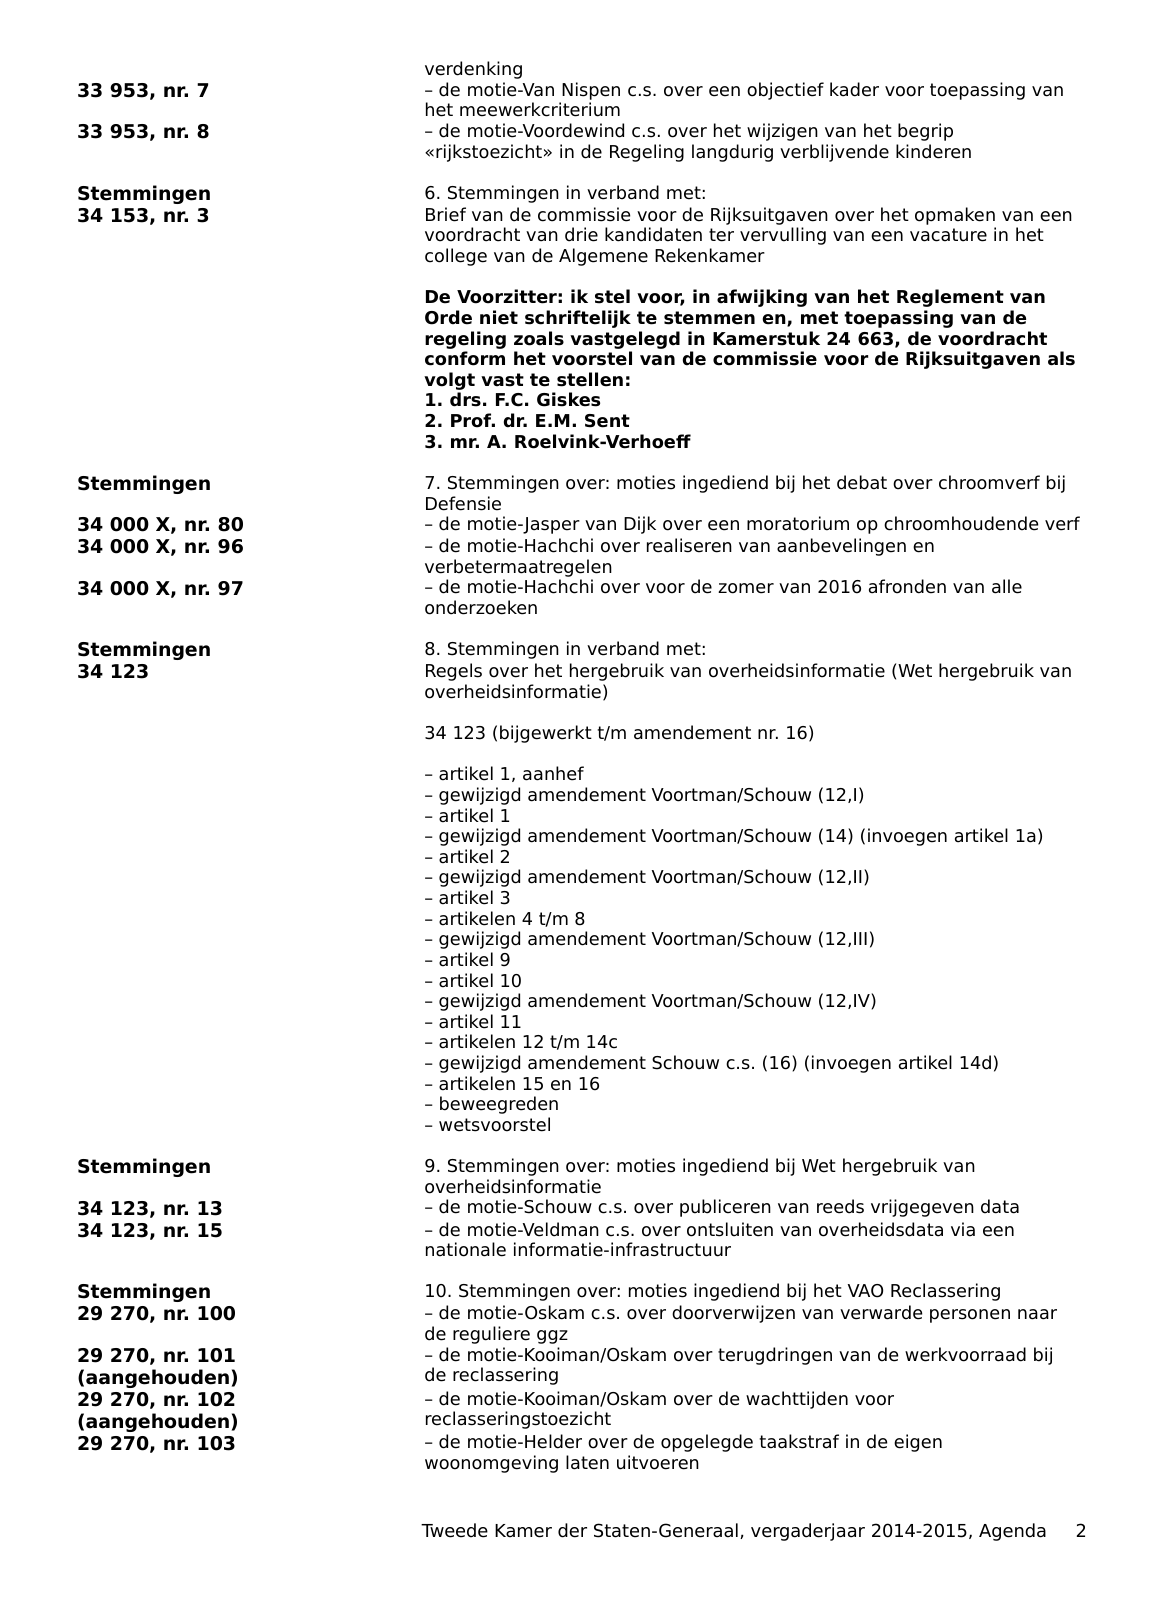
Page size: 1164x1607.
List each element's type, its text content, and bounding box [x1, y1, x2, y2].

table_cell [401, 390, 418, 411]
table_cell [401, 205, 418, 267]
table_cell 34 123, nr. 15 [77, 1220, 401, 1261]
table_cell [418, 744, 1087, 764]
table_cell – gewijzigd amendement Voortman/Schouw (12,I) [418, 785, 1087, 806]
table_cell – gewijzigd amendement Voortman/Schouw (12,III) [418, 929, 1087, 950]
table_cell [77, 619, 401, 639]
table_cell [401, 1389, 418, 1432]
table_cell [401, 619, 418, 639]
table_cell [401, 1115, 418, 1136]
table_cell – de motie-Helder over de opgelegde taakstraf in de eigen woonomgeving laten uitvoeren [418, 1433, 1087, 1474]
table_cell [401, 1053, 418, 1074]
table_cell [77, 950, 401, 971]
table_cell [77, 826, 401, 847]
table_cell – de motie-Hachchi over realiseren van aanbevelingen en verbetermaatregelen [418, 536, 1087, 577]
table_cell 3. mr. A. Roelvink-Verhoeff [418, 432, 1087, 452]
table_cell – artikel 11 [418, 1012, 1087, 1032]
table_cell – artikel 1 [418, 806, 1087, 826]
table_cell – de motie-Kooiman/Oskam over de wachttijden voor reclasseringstoezicht [418, 1389, 1087, 1432]
table_cell 29 270, nr. 102 (aangehouden) [77, 1389, 401, 1432]
table_cell [401, 1074, 418, 1094]
table_cell – beweegreden [418, 1094, 1087, 1115]
table_cell [77, 452, 401, 473]
table_cell [77, 1261, 401, 1281]
table_cell – artikel 10 [418, 971, 1087, 991]
table_cell [77, 59, 401, 80]
table_cell [401, 1033, 418, 1053]
table_cell [401, 1281, 418, 1303]
table_cell 29 270, nr. 103 [77, 1433, 401, 1474]
table_cell [77, 162, 401, 183]
table_cell [401, 1303, 418, 1344]
table_cell – gewijzigd amendement Voortman/Schouw (12,IV) [418, 991, 1087, 1012]
table_cell 2. Prof. dr. E.M. Sent [418, 411, 1087, 432]
table_cell [418, 703, 1087, 723]
table_cell [401, 514, 418, 536]
table_cell 8. Stemmingen in verband met: [418, 639, 1087, 661]
table_cell [401, 868, 418, 888]
table_cell [401, 183, 418, 205]
table_cell [77, 1136, 401, 1156]
table_cell Stemmingen [77, 1156, 401, 1197]
table_cell – wetsvoorstel [418, 1115, 1087, 1136]
table_cell 34 123, nr. 13 [77, 1198, 401, 1219]
table_cell – gewijzigd amendement Voortman/Schouw (12,II) [418, 868, 1087, 888]
table_cell – de motie-Schouw c.s. over publiceren van reeds vrijgegeven data [418, 1198, 1087, 1219]
table_cell Stemmingen [77, 473, 401, 514]
table_cell [77, 929, 401, 950]
table_cell [77, 971, 401, 991]
table_cell [77, 764, 401, 785]
table_cell [401, 826, 418, 847]
table_cell [418, 267, 1087, 287]
table_cell – de motie-Veldman c.s. over ontsluiten van overheidsdata via een nationale informatie-infrastructuur [418, 1220, 1087, 1261]
table_cell [77, 1033, 401, 1053]
table_cell 34 153, nr. 3 [77, 205, 401, 267]
table_cell [77, 432, 401, 452]
table_cell – artikel 9 [418, 950, 1087, 971]
table_cell [401, 432, 418, 452]
table_cell [401, 536, 418, 577]
table_cell [77, 847, 401, 867]
table_cell – artikelen 12 t/m 14c [418, 1033, 1087, 1053]
table_cell 34 123 (bijgewerkt t/m amendement nr. 16) [418, 723, 1087, 744]
table_cell Regels over het hergebruik van overheidsinformatie (Wet hergebruik van overheidsinformatie) [418, 661, 1087, 702]
table_cell [401, 847, 418, 867]
table_cell [77, 723, 401, 744]
table_cell 10. Stemmingen over: moties ingediend bij het VAO Reclassering [418, 1281, 1087, 1303]
table_cell [401, 162, 418, 183]
table_cell [401, 121, 418, 162]
table_cell – artikelen 15 en 16 [418, 1074, 1087, 1094]
table_cell – artikel 1, aanhef [418, 764, 1087, 785]
table_cell [418, 452, 1087, 473]
table_cell 29 270, nr. 100 [77, 1303, 401, 1344]
table_cell [77, 1053, 401, 1074]
table_cell [401, 929, 418, 950]
table_cell [401, 703, 418, 723]
table_cell [77, 909, 401, 929]
table_cell Stemmingen [77, 183, 401, 205]
table_cell [77, 806, 401, 826]
table_cell verdenking [418, 59, 1087, 80]
table_cell [401, 909, 418, 929]
table_cell 6. Stemmingen in verband met: [418, 183, 1087, 205]
table_cell 33 953, nr. 8 [77, 121, 401, 162]
table_cell [77, 267, 401, 287]
table_cell – artikel 3 [418, 888, 1087, 909]
table_cell 34 000 X, nr. 96 [77, 536, 401, 577]
table_cell 34 123 [77, 661, 401, 702]
table_cell [77, 390, 401, 411]
table_cell [401, 806, 418, 826]
table_cell – de motie-Jasper van Dijk over een moratorium op chroomhoudende verf [418, 514, 1087, 536]
table_cell Brief van de commissie voor de Rijksuitgaven over het opmaken van een voordracht van drie kandidaten ter vervulling van een vacature in het college van de Algemene Rekenkamer [418, 205, 1087, 267]
table_cell – de motie-Oskam c.s. over doorverwijzen van verwarde personen naar de reguliere ggz [418, 1303, 1087, 1344]
table_cell [401, 80, 418, 121]
table_cell [401, 452, 418, 473]
table_cell [77, 991, 401, 1012]
table_cell [77, 1012, 401, 1032]
table_cell [401, 723, 418, 744]
table_cell – de motie-Hachchi over voor de zomer van 2016 afronden van alle onderzoeken [418, 578, 1087, 619]
table_cell [418, 1136, 1087, 1156]
table_cell – de motie-Van Nispen c.s. over een objectief kader voor toepassing van het meewerkcriterium [418, 80, 1087, 121]
table_cell [77, 287, 401, 390]
table_cell [418, 619, 1087, 639]
table_cell [77, 785, 401, 806]
table_cell [401, 1433, 418, 1474]
table_cell [401, 991, 418, 1012]
table_cell [401, 267, 418, 287]
table_cell [77, 411, 401, 432]
table_cell [401, 1220, 418, 1261]
table_cell Stemmingen [77, 1281, 401, 1303]
table_cell [401, 661, 418, 702]
table_cell [77, 744, 401, 764]
table_cell [418, 1261, 1087, 1281]
table_cell [401, 411, 418, 432]
table_cell [418, 162, 1087, 183]
table_cell [401, 59, 418, 80]
table_cell [401, 639, 418, 661]
table_cell 1. drs. F.C. Giskes [418, 390, 1087, 411]
table_cell – artikelen 4 t/m 8 [418, 909, 1087, 929]
table_cell [401, 785, 418, 806]
table_cell – de motie-Kooiman/Oskam over terugdringen van de werkvoorraad bij de reclassering [418, 1345, 1087, 1388]
table_cell [401, 764, 418, 785]
table_cell [401, 888, 418, 909]
table_cell [77, 1115, 401, 1136]
table_cell [77, 868, 401, 888]
table_cell [401, 287, 418, 390]
table_cell [77, 1074, 401, 1094]
table_cell – gewijzigd amendement Voortman/Schouw (14) (invoegen artikel 1a) [418, 826, 1087, 847]
table_cell [401, 744, 418, 764]
table_cell [401, 473, 418, 514]
table_cell [401, 950, 418, 971]
table_cell [401, 578, 418, 619]
table_cell [401, 1345, 418, 1388]
table_cell [77, 888, 401, 909]
table_cell – de motie-Voordewind c.s. over het wijzigen van het begrip «rijkstoezicht» in de Regeling langdurig verblijvende kinderen [418, 121, 1087, 162]
table_cell 7. Stemmingen over: moties ingediend bij het debat over chroomverf bij Defensie [418, 473, 1087, 514]
table_cell 9. Stemmingen over: moties ingediend bij Wet hergebruik van overheidsinformatie [418, 1156, 1087, 1197]
table_cell 29 270, nr. 101 (aangehouden) [77, 1345, 401, 1388]
table_cell [401, 1094, 418, 1115]
table_cell [401, 1012, 418, 1032]
table_cell [401, 1136, 418, 1156]
table_cell [77, 1094, 401, 1115]
table_cell [401, 1261, 418, 1281]
table_cell 34 000 X, nr. 80 [77, 514, 401, 536]
table_cell [77, 703, 401, 723]
table_cell – artikel 2 [418, 847, 1087, 867]
table_cell 33 953, nr. 7 [77, 80, 401, 121]
table_cell Stemmingen [77, 639, 401, 661]
table_cell 34 000 X, nr. 97 [77, 578, 401, 619]
table_cell De Voorzitter: ik stel voor, in afwijking van het Reglement van Orde niet schriftelijk te stemmen en, met toepassing van de regeling zoals vastgelegd in Kamerstuk 24 663, de voordracht conform het voorstel van de commissie voor de Rijksuitgaven als volgt vast te stellen: [418, 287, 1087, 390]
table_cell [401, 1156, 418, 1197]
table_cell [401, 1198, 418, 1219]
table_cell [401, 971, 418, 991]
table_cell – gewijzigd amendement Schouw c.s. (16) (invoegen artikel 14d) [418, 1053, 1087, 1074]
